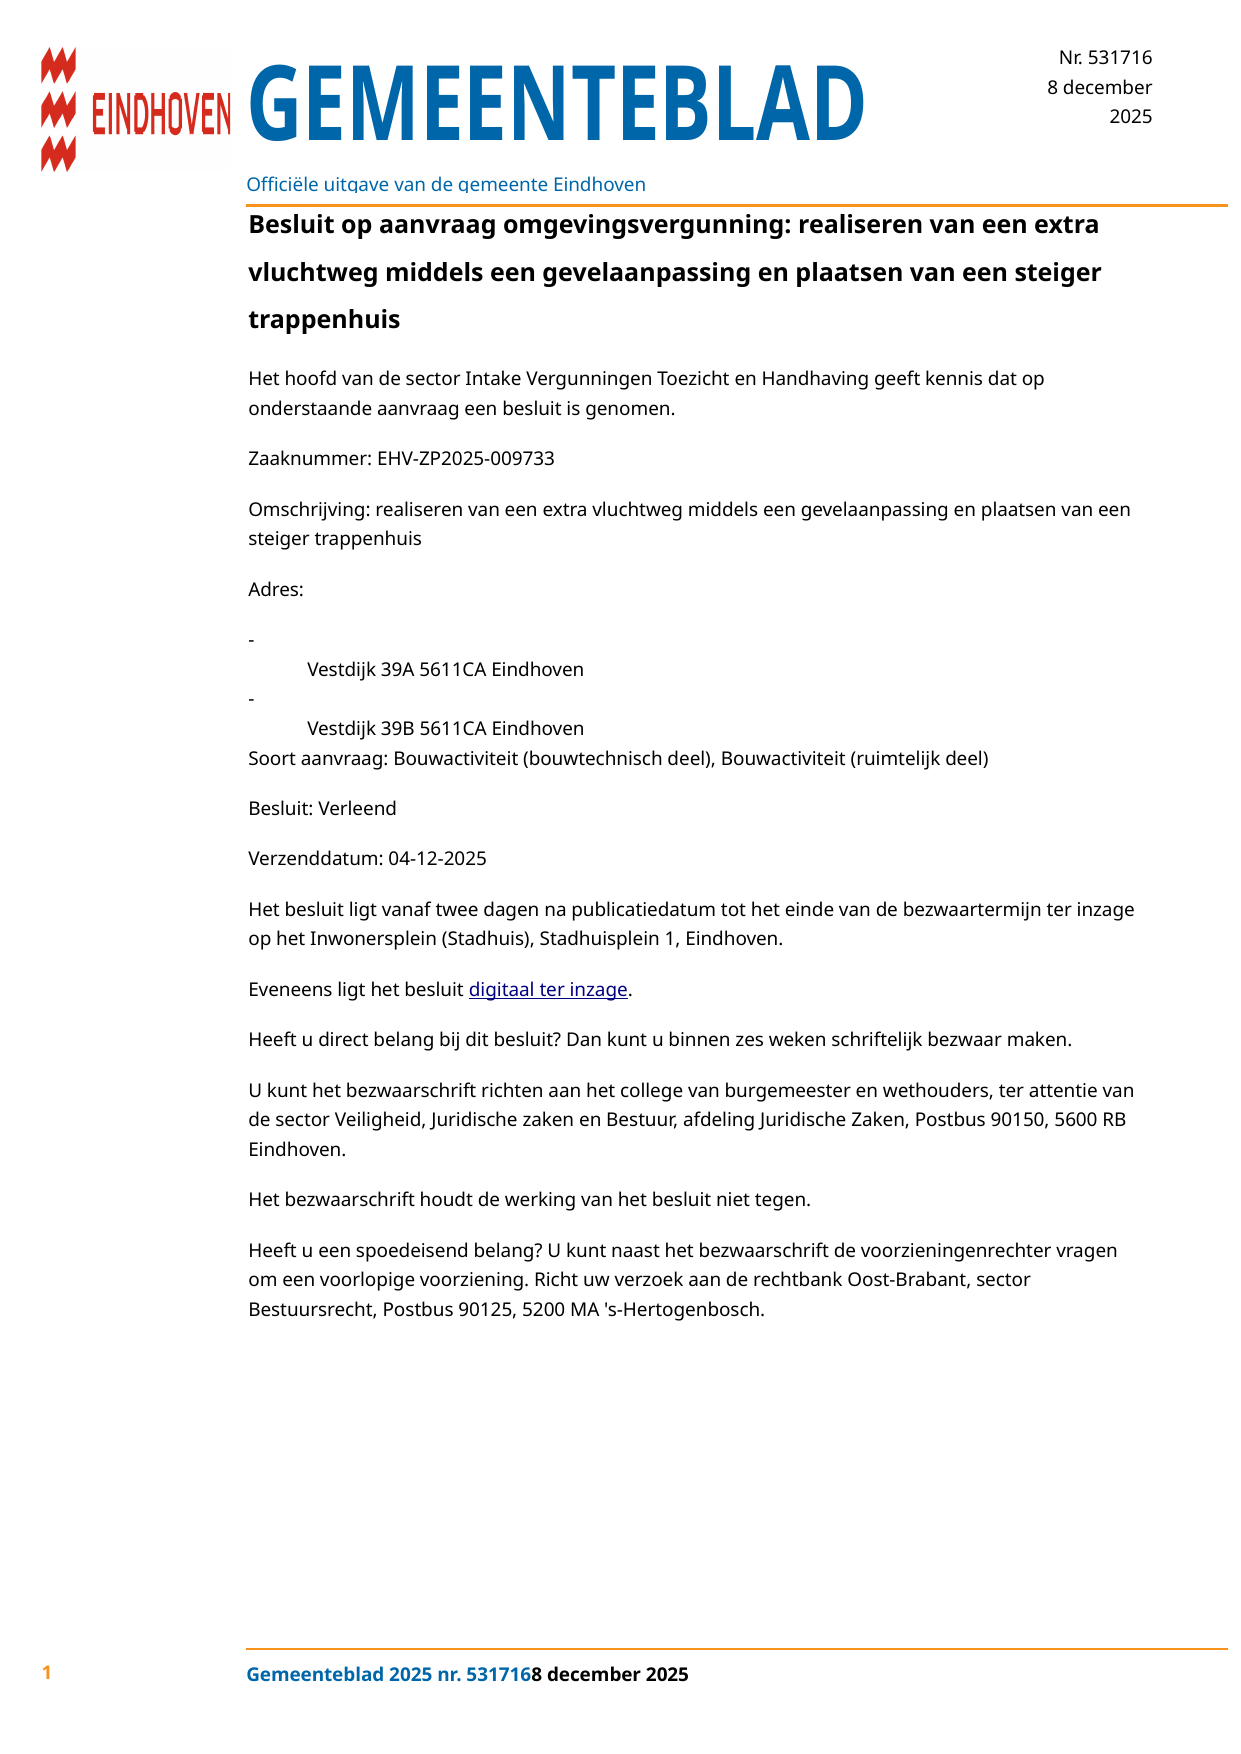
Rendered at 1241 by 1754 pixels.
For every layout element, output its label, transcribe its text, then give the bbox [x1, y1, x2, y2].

list Vestdijk 39B 5611CA Eindhoven [248, 715, 1152, 741]
text Eveneens ligt het besluit digitaal ter inzage. [248, 976, 1152, 1002]
text Adres: [248, 576, 1152, 602]
text Het besluit ligt vanaf twee dagen na publicatiedatum tot het einde van de bezwaartermijn ter inzage op het Inwonersplein (Stadhuis), Stadhuisplein 1, Eindhoven. [248, 896, 1152, 951]
text Besluit: Verleend [248, 795, 1152, 821]
list Vestdijk 39A 5611CA Eindhoven [248, 656, 1152, 682]
text Heeft u direct belang bij dit besluit? Dan kunt u binnen zes weken schriftelijk bezwaar maken. [248, 1026, 1152, 1052]
picture [41, 47, 231, 172]
text Besluit op aanvraag omgevingsvergunning: realiseren van een extra vluchtweg middels een gevelaanpassing en plaatsen van een steiger trappenhuis [248, 207, 1152, 336]
text Het bezwaarschrift houdt de werking van het besluit niet tegen. [248, 1186, 1152, 1212]
text Zaaknummer: EHV-ZP2025-009733 [248, 446, 1152, 471]
text Heeft u een spoedeisend belang? U kunt naast het bezwaarschrift de voorzieningenrechter vragen om een voorlopige voorziening. Richt uw verzoek aan de rechtbank Oost-Brabant, sector Bestuursrecht, Postbus 90125, 5200 MA 's-Hertogenbosch. [248, 1237, 1152, 1322]
text Verzenddatum: 04-12-2025 [248, 846, 1152, 871]
text Het hoofd van de sector Intake Vergunningen Toezicht en Handhaving geeft kennis dat op onderstaande aanvraag een besluit is genomen. [248, 366, 1152, 421]
text Omschrijving: realiseren van een extra vluchtweg middels een gevelaanpassing en plaatsen van een steiger trappenhuis [248, 496, 1152, 551]
text U kunt het bezwaarschrift richten aan het college van burgemeester en wethouders, ter attentie van de sector Veiligheid, Juridische zaken en Bestuur, afdeling Juridische Zaken, Postbus 90150, 5600 RB Eindhoven. [248, 1077, 1152, 1162]
text Soort aanvraag: Bouwactiviteit (bouwtechnisch deel), Bouwactiviteit (ruimtelijk deel) [248, 745, 1152, 770]
